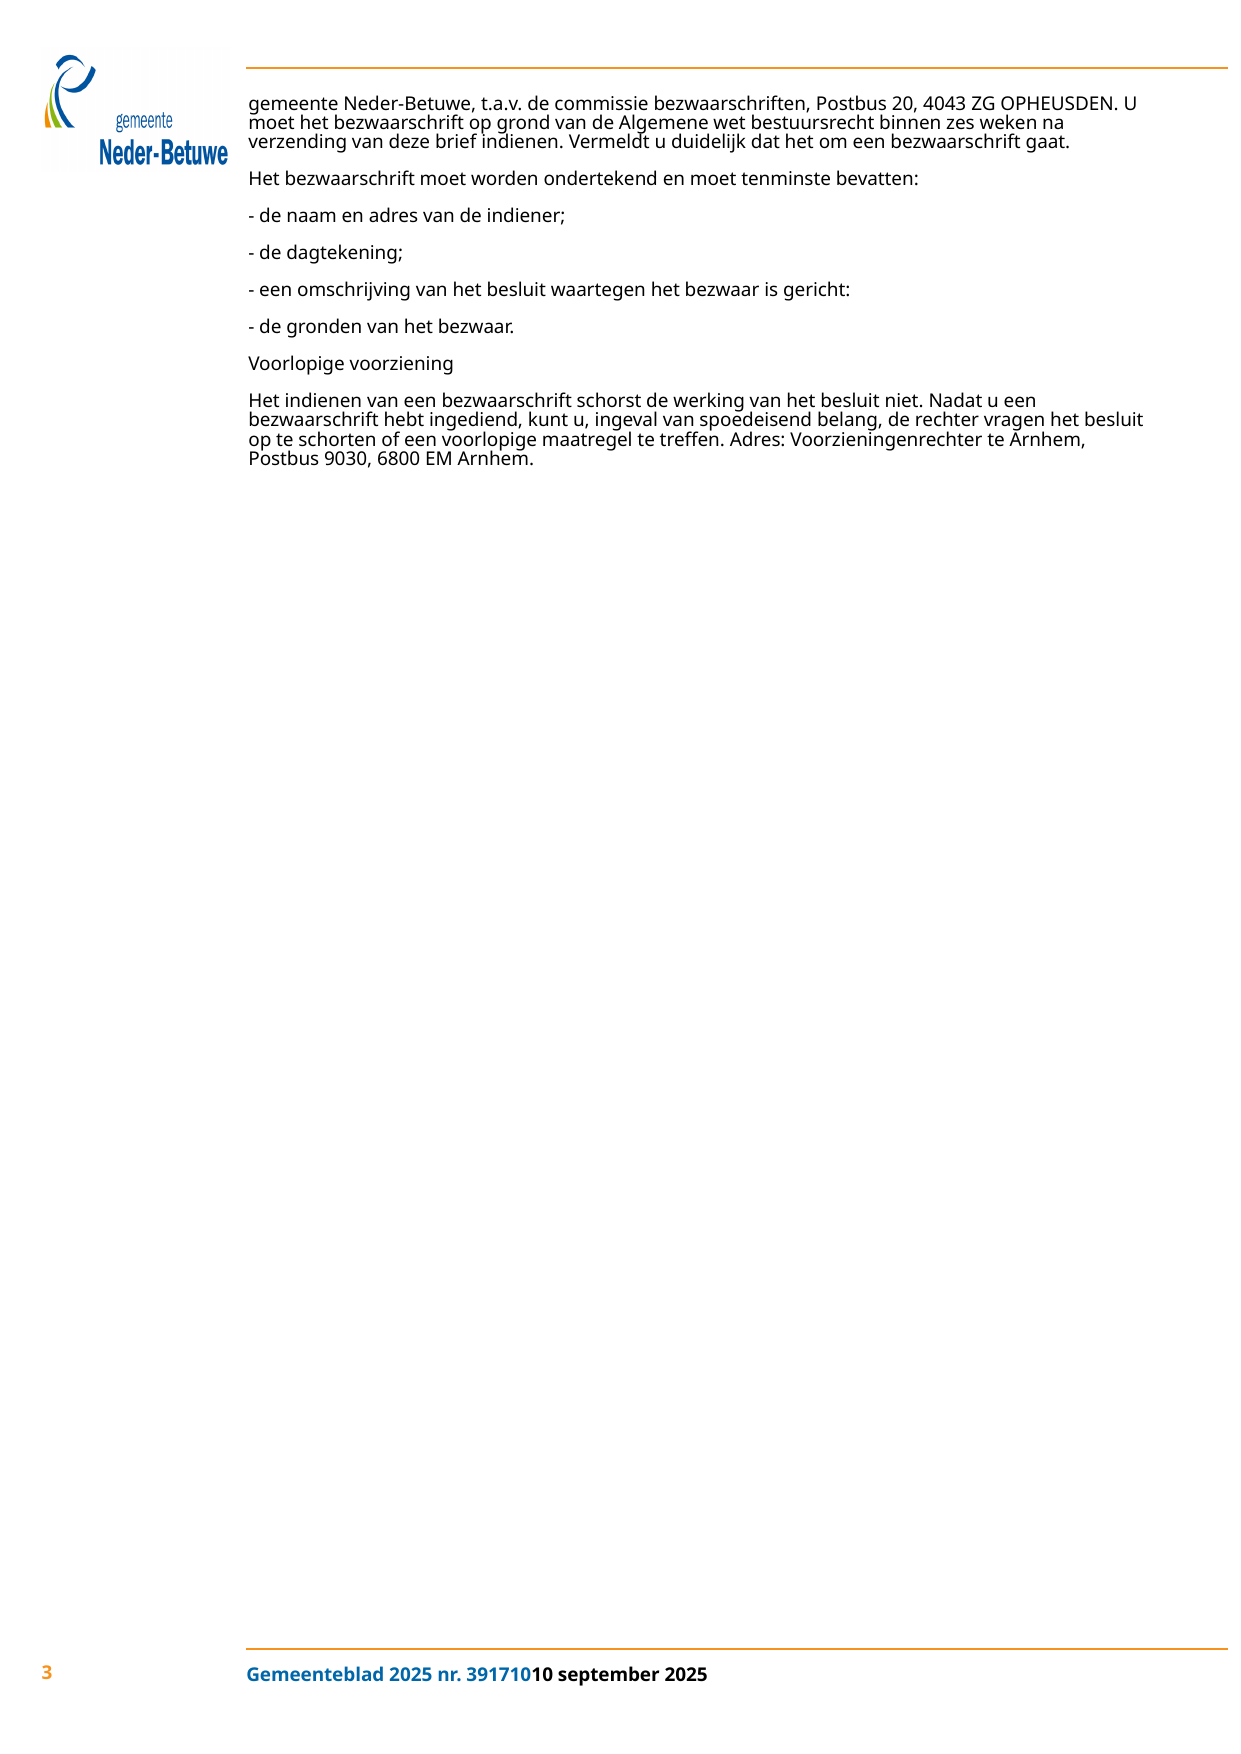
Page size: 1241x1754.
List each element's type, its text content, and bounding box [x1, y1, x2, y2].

text - de gronden van het bezwaar. [248, 318, 1152, 337]
text - een omschrijving van het besluit waartegen het bezwaar is gericht: [248, 281, 1152, 301]
text Voorlopige voorziening [248, 355, 1152, 374]
text - de dagtekening; [248, 244, 1152, 263]
text Het bezwaarschrift moet worden ondertekend en moet tenminste bevatten: [248, 170, 1152, 189]
text Het indienen van een bezwaarschrift schorst de werking van het besluit niet. Nadat u een bezwaarschrift hebt ingediend, kunt u, ingeval van spoedeisend belang, de rechter vragen het besluit op te schorten of een voorlopige maatregel te treffen. Adres: Voorzieningenrechter te Arnhem, Postbus 9030, 6800 EM Arnhem. [248, 392, 1152, 469]
text - de naam en adres van de indiener; [248, 207, 1152, 227]
text gemeente Neder-Betuwe, t.a.v. de commissie bezwaarschriften, Postbus 20, 4043 ZG OPHEUSDEN. U moet het bezwaarschrift op grond van de Algemene wet bestuursrecht binnen zes weken na verzending van deze brief indienen. Vermeldt u duidelijk dat het om een bezwaarschrift gaat. [248, 95, 1152, 153]
picture [41, 47, 231, 172]
